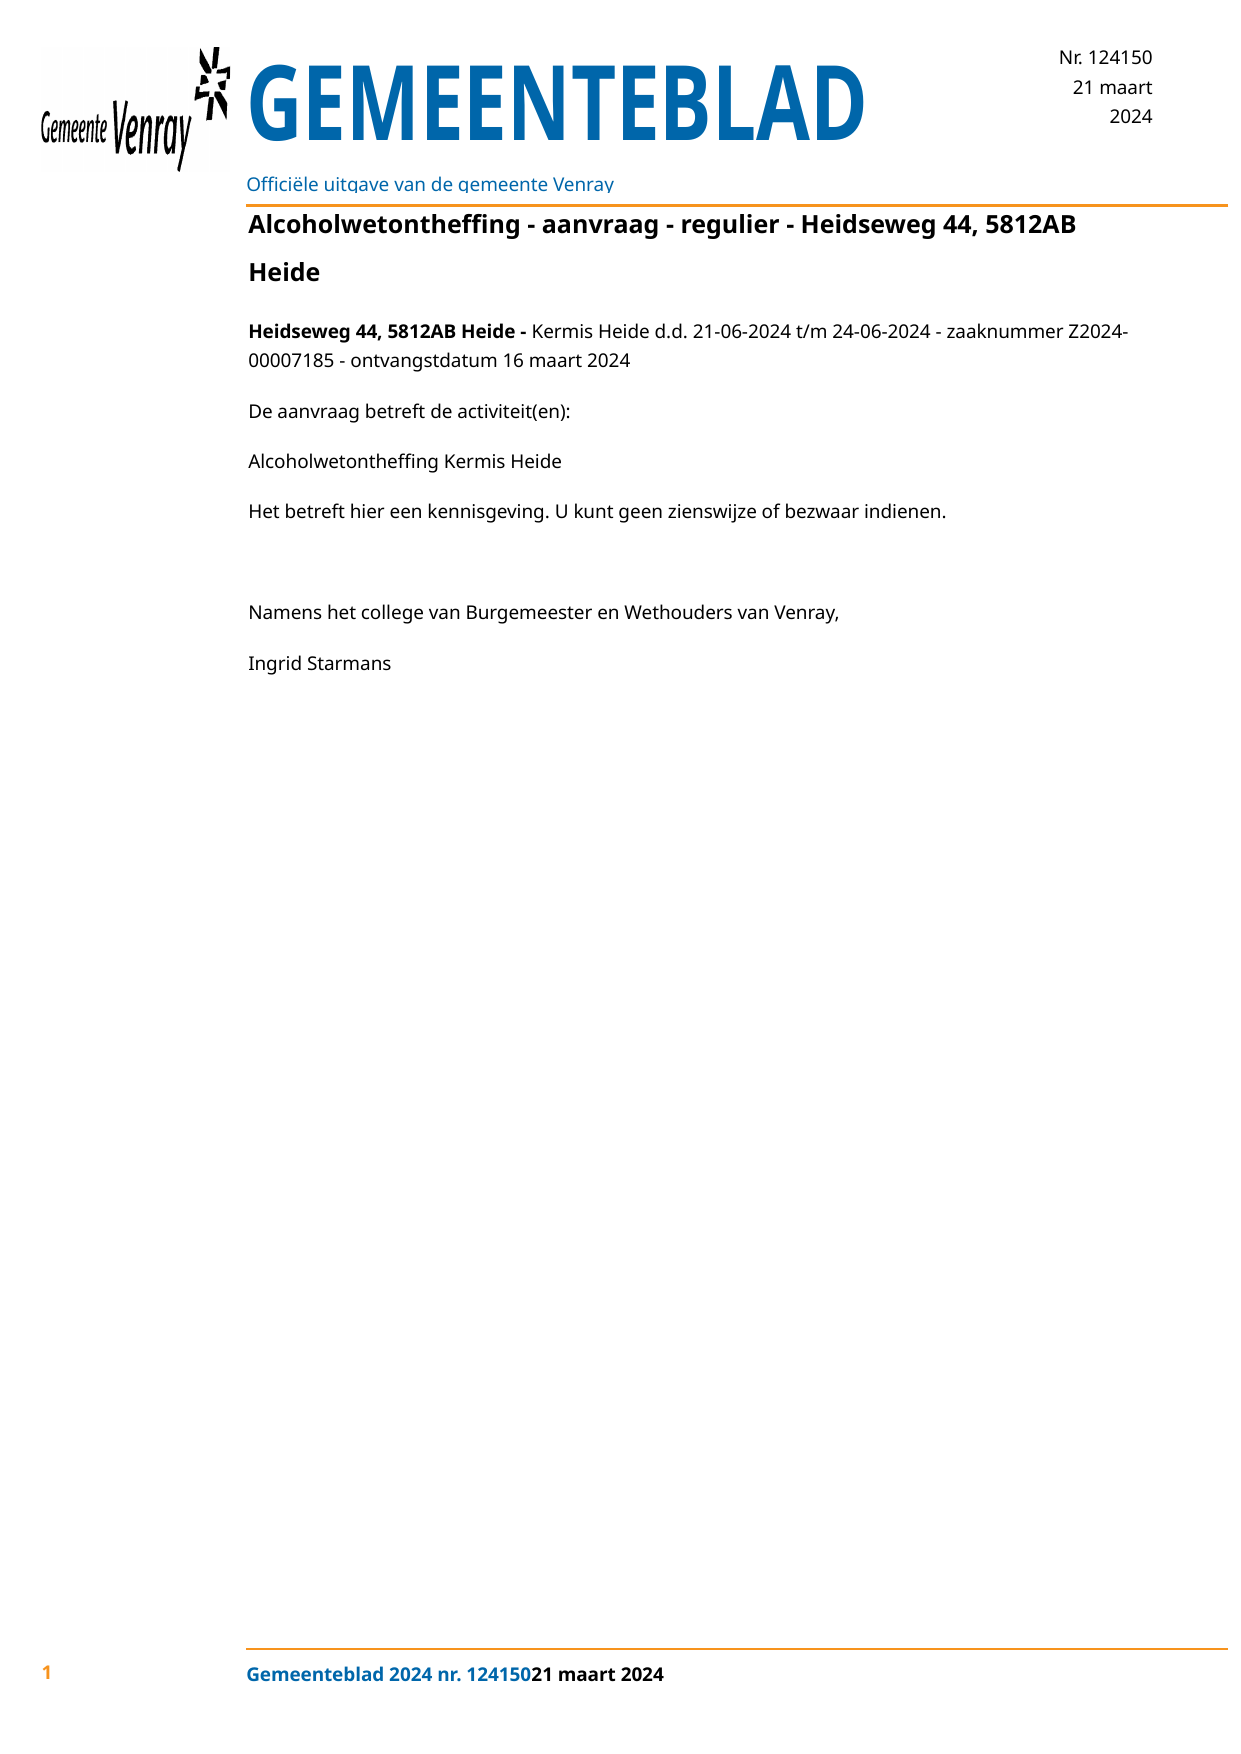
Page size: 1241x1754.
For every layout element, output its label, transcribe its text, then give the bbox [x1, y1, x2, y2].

picture [41, 47, 231, 172]
text Het betreft hier een kennisgeving. U kunt geen zienswijze of bezwaar indienen. [248, 499, 1152, 524]
text Heidseweg 44, 5812AB Heide - Kermis Heide d.d. 21-06-2024 t/m 24-06-2024 - zaaknummer Z2024-00007185 - ontvangstdatum 16 maart 2024 [248, 318, 1152, 373]
text Namens het college van Burgemeester en Wethouders van Venray, [248, 599, 1152, 625]
text De aanvraag betreft de activiteit(en): [248, 398, 1152, 424]
text Ingrid Starmans [248, 650, 1152, 676]
text Alcoholwetontheffing Kermis Heide [248, 448, 1152, 474]
text Alcoholwetontheffing - aanvraag - regulier - Heidseweg 44, 5812AB Heide [248, 207, 1152, 288]
